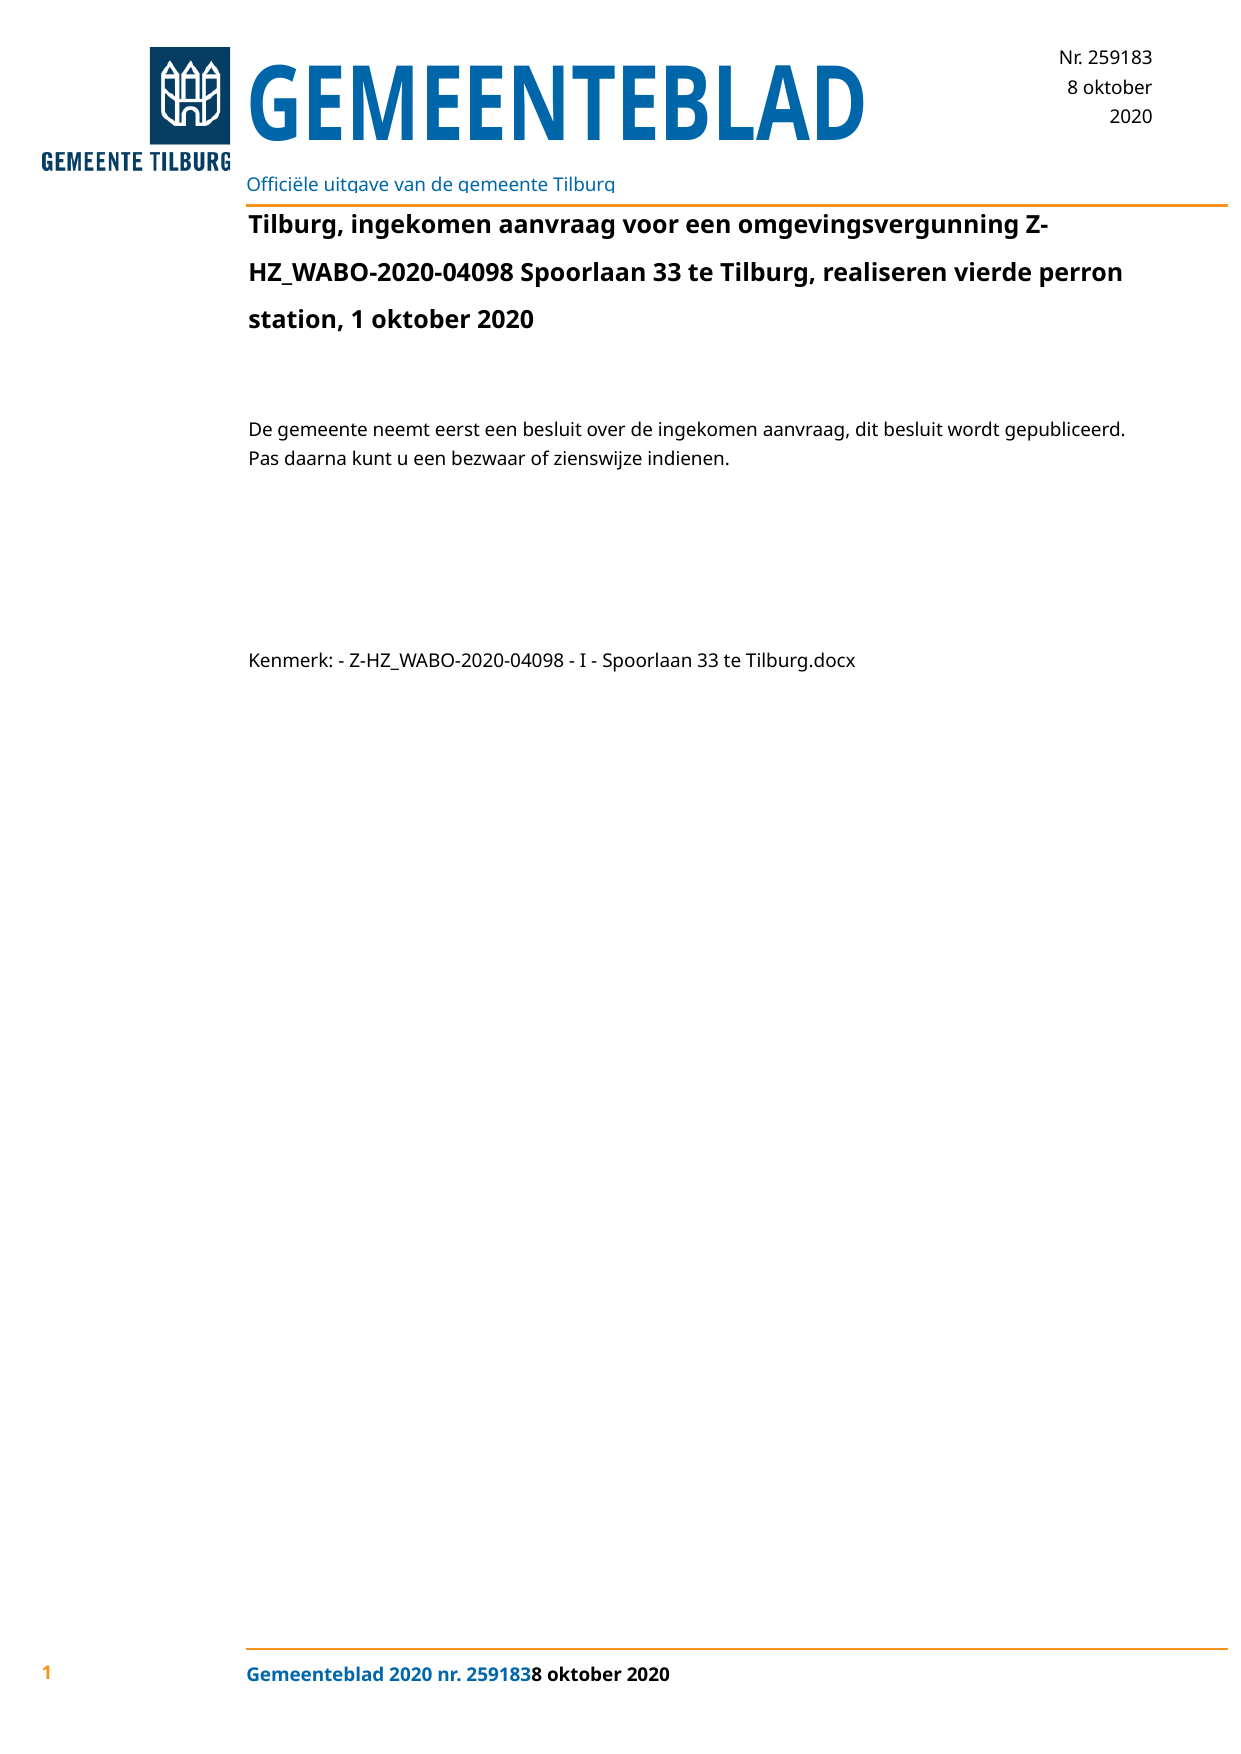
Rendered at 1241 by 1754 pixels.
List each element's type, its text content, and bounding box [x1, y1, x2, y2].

text De gemeente neemt eerst een besluit over de ingekomen aanvraag, dit besluit wordt gepubliceerd. Pas daarna kunt u een bezwaar of zienswijze indienen. [248, 416, 1152, 471]
picture [41, 47, 231, 172]
text Tilburg, ingekomen aanvraag voor een omgevingsvergunning Z-HZ_WABO-2020-04098 Spoorlaan 33 te Tilburg, realiseren vierde perron station, 1 oktober 2020 [248, 207, 1152, 336]
text Kenmerk: - Z-HZ_WABO-2020-04098 - I - Spoorlaan 33 te Tilburg.docx [248, 647, 1152, 673]
